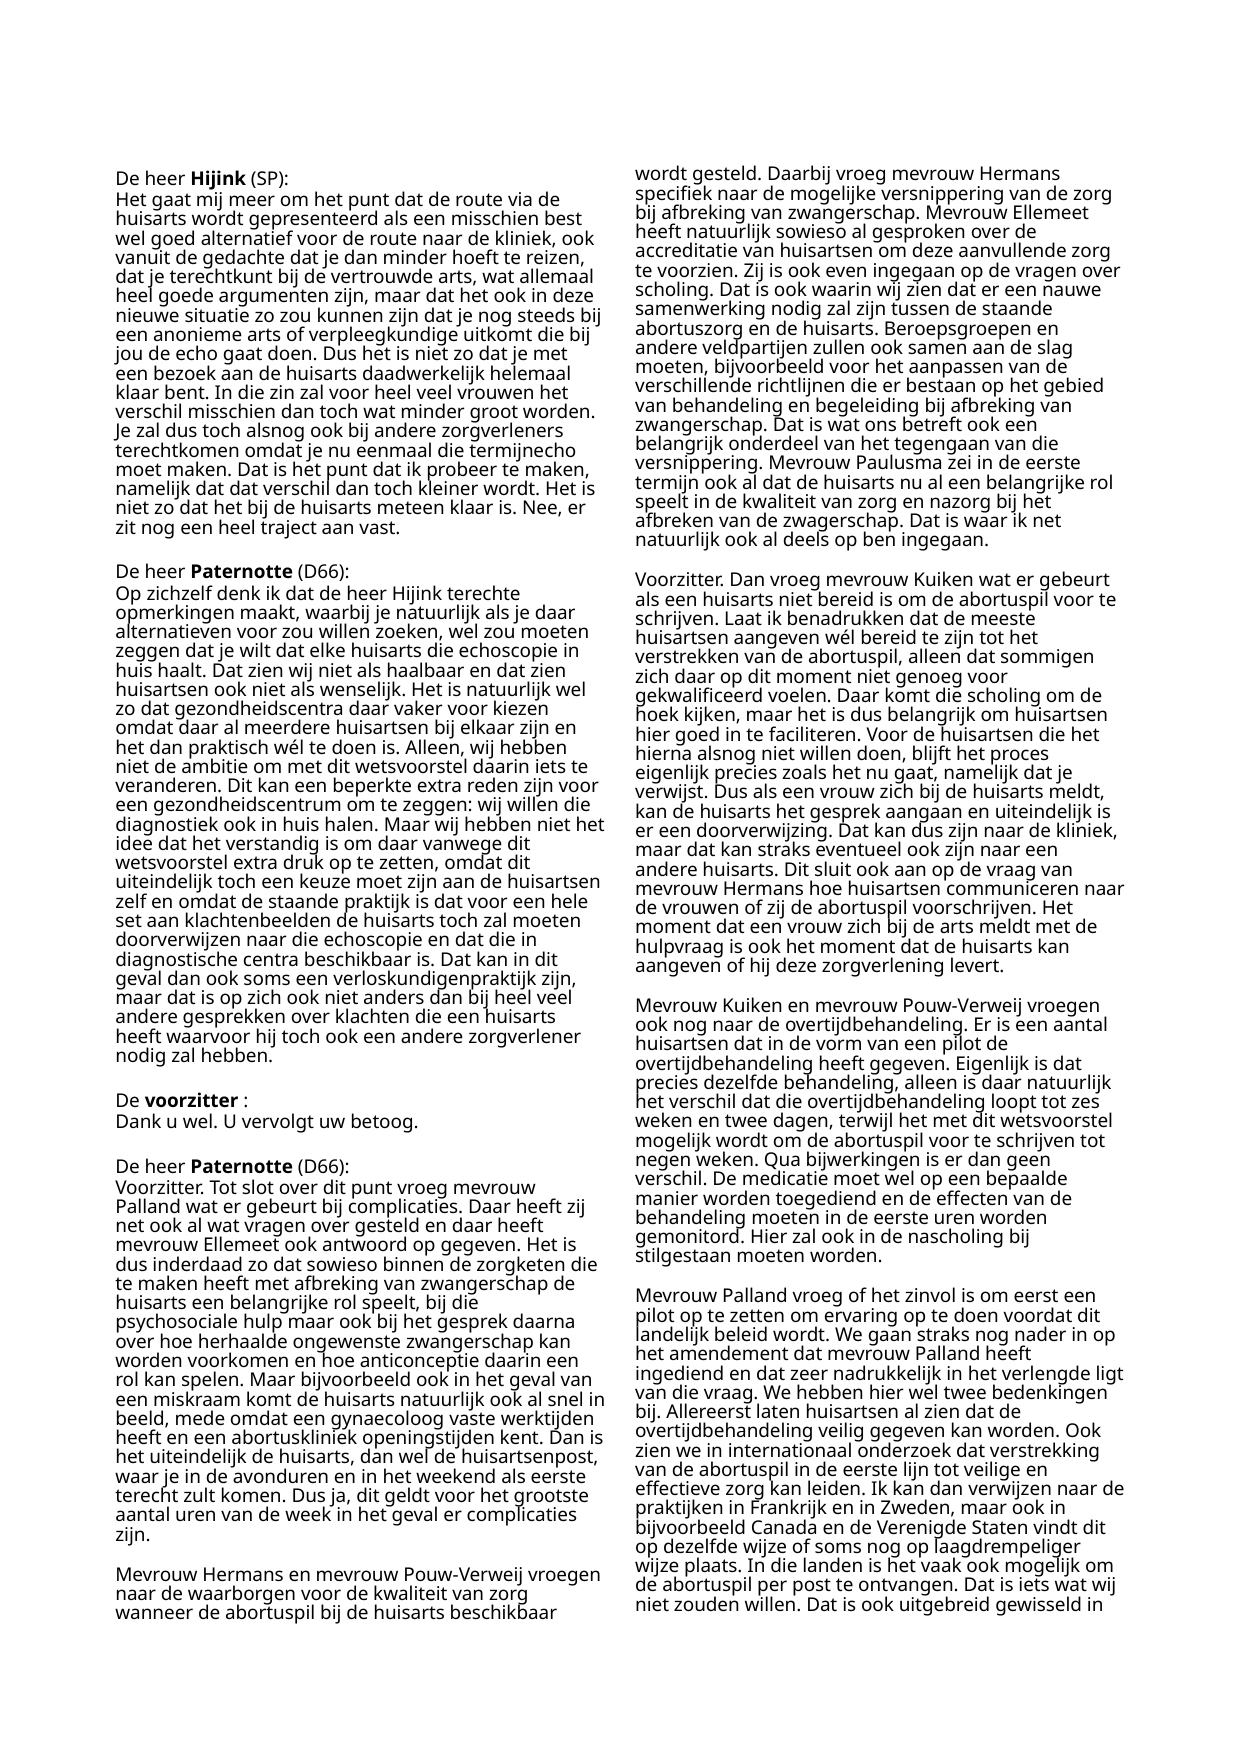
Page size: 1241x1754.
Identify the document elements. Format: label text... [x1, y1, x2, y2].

text Dank u wel. U vervolgt uw betoog. [115, 1113, 605, 1132]
text Op zichzelf denk ik dat de heer Hijink terechte opmerkingen maakt, waarbij je natuurlijk als je daar alternatieven voor zou willen zoeken, wel zou moeten zeggen dat je wilt dat elke huisarts die echoscopie in huis haalt. Dat zien wij niet als haalbaar en dat zien huisartsen ook niet als wenselijk. Het is natuurlijk wel zo dat gezondheidscentra daar vaker voor kiezen omdat daar al meerdere huisartsen bij elkaar zijn en het dan praktisch wél te doen is. Alleen, wij hebben niet de ambitie om met dit wetsvoorstel daarin iets te veranderen. Dit kan een beperkte extra reden zijn voor een gezondheidscentrum om te zeggen: wij willen die diagnostiek ook in huis halen. Maar wij hebben niet het idee dat het verstandig is om daar vanwege dit wetsvoorstel extra druk op te zetten, omdat dit uiteindelijk toch een keuze moet zijn aan de huisartsen zelf en omdat de staande praktijk is dat voor een hele set aan klachtenbeelden de huisarts toch zal moeten doorverwijzen naar die echoscopie en dat die in diagnostische centra beschikbaar is. Dat kan in dit geval dan ook soms een verloskundigenpraktijk zijn, maar dat is op zich ook niet anders dan bij heel veel andere gesprekken over klachten die een huisarts heeft waarvoor hij toch ook een andere zorgverlener nodig zal hebben. [115, 584, 605, 1066]
text Het gaat mij meer om het punt dat de route via de huisarts wordt gepresenteerd als een misschien best wel goed alternatief voor de route naar de kliniek, ook vanuit de gedachte dat je dan minder hoeft te reizen, dat je terechtkunt bij de vertrouwde arts, wat allemaal heel goede argumenten zijn, maar dat het ook in deze nieuwe situatie zo zou kunnen zijn dat je nog steeds bij een anonieme arts of verpleegkundige uitkomt die bij jou de echo gaat doen. Dus het is niet zo dat je met een bezoek aan de huisarts daadwerkelijk helemaal klaar bent. In die zin zal voor heel veel vrouwen het verschil misschien dan toch wat minder groot worden. Je zal dus toch alsnog ook bij andere zorgverleners terechtkomen omdat je nu eenmaal die termijnecho moet maken. Dat is het punt dat ik probeer te maken, namelijk dat dat verschil dan toch kleiner wordt. Het is niet zo dat het bij de huisarts meteen klaar is. Nee, er zit nog een heel traject aan vast. [115, 191, 605, 538]
text De heer Paternotte (D66): [115, 1153, 605, 1179]
text Mevrouw Hermans en mevrouw Pouw-Verweij vroegen naar de waarborgen voor de kwaliteit van zorg wanneer de abortuspil bij de huisarts beschikbaar [115, 1566, 605, 1623]
text De heer Paternotte (D66): [115, 559, 605, 584]
text wordt gesteld. Daarbij vroeg mevrouw Hermans specifiek naar de mogelijke versnippering van de zorg bij afbreking van zwangerschap. Mevrouw Ellemeet heeft natuurlijk sowieso al gesproken over de accreditatie van huisartsen om deze aanvullende zorg te voorzien. Zij is ook even ingegaan op de vragen over scholing. Dat is ook waarin wij zien dat er een nauwe samenwerking nodig zal zijn tussen de staande abortuszorg en de huisarts. Beroepsgroepen en andere veldpartijen zullen ook samen aan de slag moeten, bijvoorbeeld voor het aanpassen van de verschillende richtlijnen die er bestaan op het gebied van behandeling en begeleiding bij afbreking van zwangerschap. Dat is wat ons betreft ook een belangrijk onderdeel van het tegengaan van die versnippering. Mevrouw Paulusma zei in de eerste termijn ook al dat de huisarts nu al een belangrijke rol speelt in de kwaliteit van zorg en nazorg bij het afbreken van de zwagerschap. Dat is waar ik net natuurlijk ook al deels op ben ingegaan. [635, 165, 1125, 551]
text Voorzitter. Dan vroeg mevrouw Kuiken wat er gebeurt als een huisarts niet bereid is om de abortuspil voor te schrijven. Laat ik benadrukken dat de meeste huisartsen aangeven wél bereid te zijn tot het verstrekken van de abortuspil, alleen dat sommigen zich daar op dit moment niet genoeg voor gekwalificeerd voelen. Daar komt die scholing om de hoek kijken, maar het is dus belangrijk om huisartsen hier goed in te faciliteren. Voor de huisartsen die het hierna alsnog niet willen doen, blijft het proces eigenlijk precies zoals het nu gaat, namelijk dat je verwijst. Dus als een vrouw zich bij de huisarts meldt, kan de huisarts het gesprek aangaan en uiteindelijk is er een doorverwijzing. Dat kan dus zijn naar de kliniek, maar dat kan straks eventueel ook zijn naar een andere huisarts. Dit sluit ook aan op de vraag van mevrouw Hermans hoe huisartsen communiceren naar de vrouwen of zij de abortuspil voorschrijven. Het moment dat een vrouw zich bij de arts meldt met de hulpvraag is ook het moment dat de huisarts kan aangeven of hij deze zorgverlening levert. [635, 571, 1125, 976]
text Mevrouw Kuiken en mevrouw Pouw-Verweij vroegen ook nog naar de overtijdbehandeling. Er is een aantal huisartsen dat in de vorm van een pilot de overtijdbehandeling heeft gegeven. Eigenlijk is dat precies dezelfde behandeling, alleen is daar natuurlijk het verschil dat die overtijdbehandeling loopt tot zes weken en twee dagen, terwijl het met dit wetsvoorstel mogelijk wordt om de abortuspil voor te schrijven tot negen weken. Qua bijwerkingen is er dan geen verschil. De medicatie moet wel op een bepaalde manier worden toegediend en de effecten van de behandeling moeten in de eerste uren worden gemonitord. Hier zal ook in de nascholing bij stilgestaan moeten worden. [635, 997, 1125, 1267]
text Voorzitter. Tot slot over dit punt vroeg mevrouw Palland wat er gebeurt bij complicaties. Daar heeft zij net ook al wat vragen over gesteld en daar heeft mevrouw Ellemeet ook antwoord op gegeven. Het is dus inderdaad zo dat sowieso binnen de zorgketen die te maken heeft met afbreking van zwangerschap de huisarts een belangrijke rol speelt, bij die psychosociale hulp maar ook bij het gesprek daarna over hoe herhaalde ongewenste zwangerschap kan worden voorkomen en hoe anticonceptie daarin een rol kan spelen. Maar bijvoorbeeld ook in het geval van een miskraam komt de huisarts natuurlijk ook al snel in beeld, mede omdat een gynaecoloog vaste werktijden heeft en een abortuskliniek openingstijden kent. Dan is het uiteindelijk de huisarts, dan wel de huisartsenpost, waar je in de avonduren en in het weekend als eerste terecht zult komen. Dus ja, dit geldt voor het grootste aantal uren van de week in het geval er complicaties zijn. [115, 1179, 605, 1545]
text De heer Hijink (SP): [115, 165, 605, 191]
text Mevrouw Palland vroeg of het zinvol is om eerst een pilot op te zetten om ervaring op te doen voordat dit landelijk beleid wordt. We gaan straks nog nader in op het amendement dat mevrouw Palland heeft ingediend en dat zeer nadrukkelijk in het verlengde ligt van die vraag. We hebben hier wel twee bedenkingen bij. Allereerst laten huisartsen al zien dat de overtijdbehandeling veilig gegeven kan worden. Ook zien we in internationaal onderzoek dat verstrekking van de abortuspil in de eerste lijn tot veilige en effectieve zorg kan leiden. Ik kan dan verwijzen naar de praktijken in Frankrijk en in Zweden, maar ook in bijvoorbeeld Canada en de Verenigde Staten vindt dit op dezelfde wijze of soms nog op laagdrempeliger wijze plaats. In die landen is het vaak ook mogelijk om de abortuspil per post te ontvangen. Dat is iets wat wij niet zouden willen. Dat is ook uitgebreid gewisseld in [635, 1287, 1125, 1615]
text De voorzitter : [115, 1087, 605, 1113]
